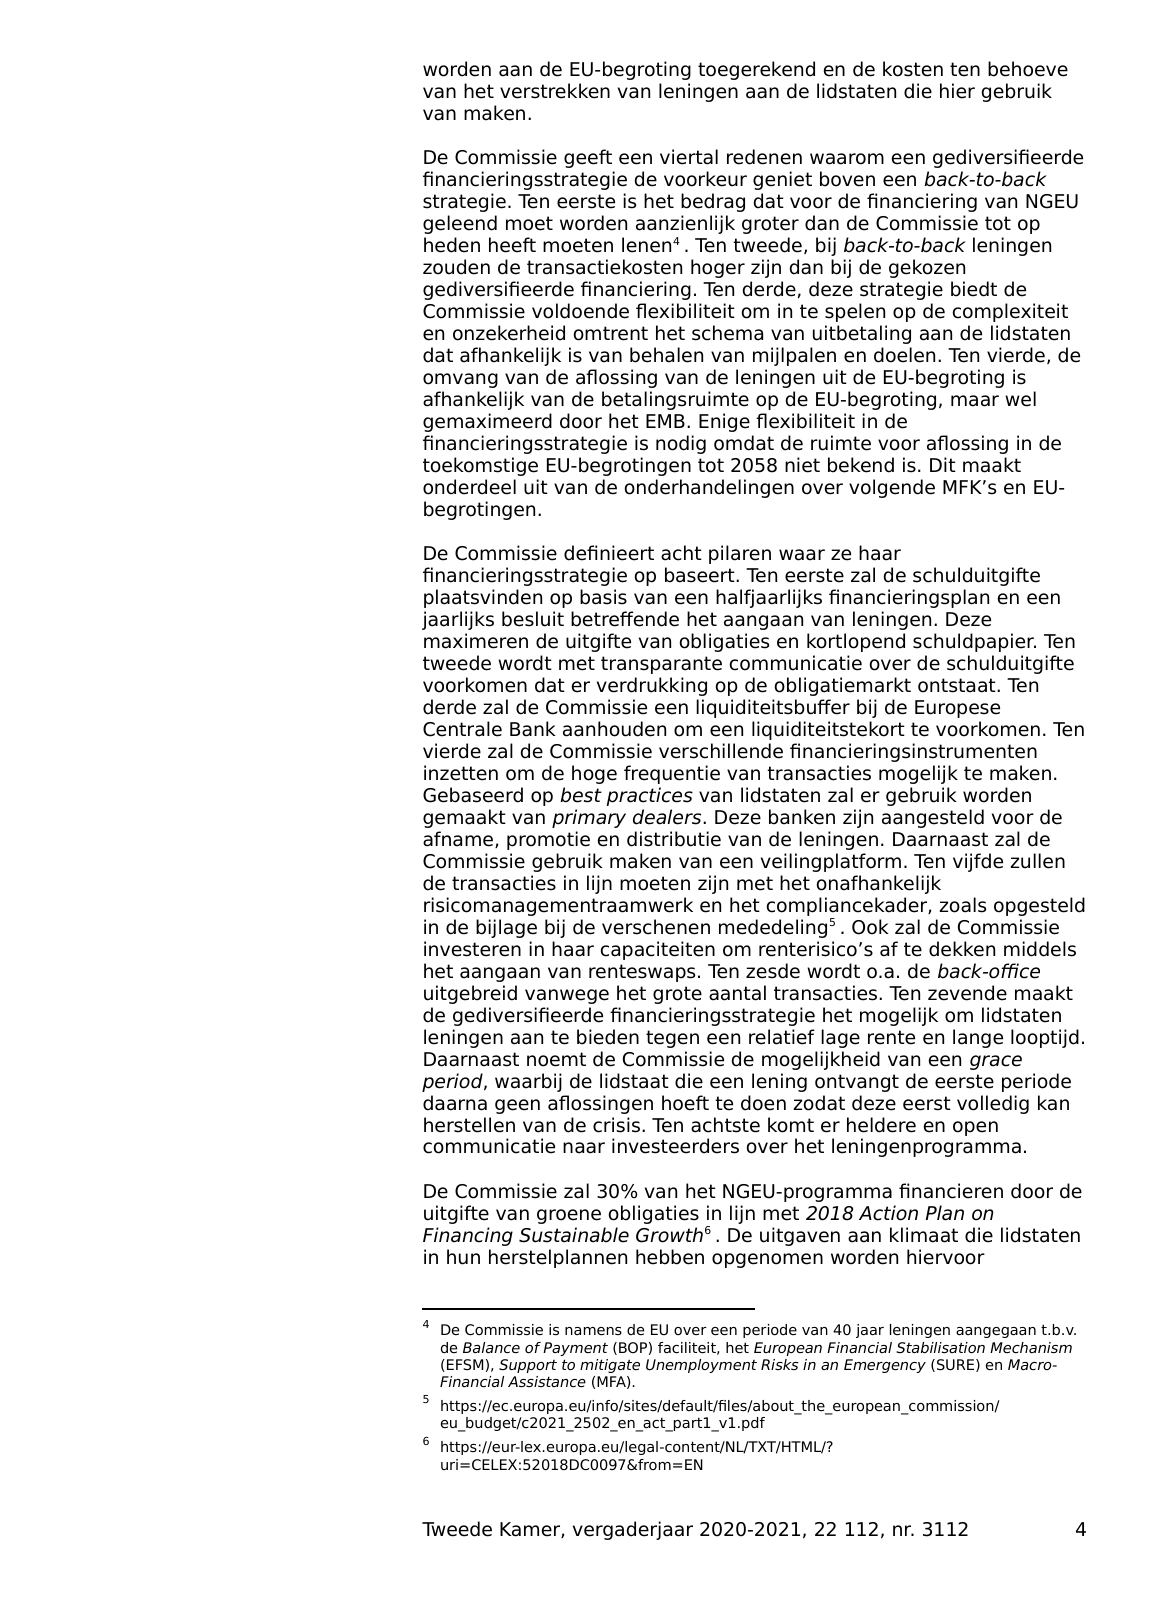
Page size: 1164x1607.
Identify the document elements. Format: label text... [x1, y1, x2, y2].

text https://eur-lex.europa.eu/legal-content/NL/TXT/HTML/?uri=CELEX:52018DC0097&from=EN [422, 1435, 1087, 1474]
text De Commissie zal 30% van het NGEU-programma financieren door de uitgifte van groene obligaties in lijn met 2018 Action Plan on Financing Sustainable Growth. De uitgaven aan klimaat die lidstaten in hun herstelplannen hebben opgenomen worden hiervoor [422, 1181, 1087, 1268]
text De Commissie is namens de EU over een periode van 40 jaar leningen aangegaan t.b.v. de Balance of Payment (BOP) faciliteit, het European Financial Stabilisation Mechanism (EFSM), Support to mitigate Unemployment Risks in an Emergency (SURE) en Macro-Financial Assistance (MFA). [422, 1318, 1087, 1391]
text De Commissie definieert acht pilaren waar ze haar financieringsstrategie op baseert. Ten eerste zal de schulduitgifte plaatsvinden op basis van een halfjaarlijks financieringsplan en een jaarlijks besluit betreffende het aangaan van leningen. Deze maximeren de uitgifte van obligaties en kortlopend schuldpapier. Ten tweede wordt met transparante communicatie over de schulduitgifte voorkomen dat er verdrukking op de obligatiemarkt ontstaat. Ten derde zal de Commissie een liquiditeitsbuffer bij de Europese Centrale Bank aanhouden om een liquiditeitstekort te voorkomen. Ten vierde zal de Commissie verschillende financieringsinstrumenten inzetten om de hoge frequentie van transacties mogelijk te maken. Gebaseerd op best practices van lidstaten zal er gebruik worden gemaakt van primary dealers. Deze banken zijn aangesteld voor de afname, promotie en distributie van de leningen. Daarnaast zal de Commissie gebruik maken van een veilingplatform. Ten vijfde zullen de transacties in lijn moeten zijn met het onafhankelijk risicomanagementraamwerk en het compliancekader, zoals opgesteld in de bijlage bij de verschenen mededeling. Ook zal de Commissie investeren in haar capaciteiten om renterisico’s af te dekken middels het aangaan van renteswaps. Ten zesde wordt o.a. de back-office uitgebreid vanwege het grote aantal transacties. Ten zevende maakt de gediversifieerde financieringsstrategie het mogelijk om lidstaten leningen aan te bieden tegen een relatief lage rente en lange looptijd. Daarnaast noemt de Commissie de mogelijkheid van een grace period, waarbij de lidstaat die een lening ontvangt de eerste periode daarna geen aflossingen hoeft te doen zodat deze eerst volledig kan herstellen van de crisis. Ten achtste komt er heldere en open communicatie naar investeerders over het leningenprogramma. [422, 543, 1087, 1158]
text worden aan de EU-begroting toegerekend en de kosten ten behoeve van het verstrekken van leningen aan de lidstaten die hier gebruik van maken. [422, 59, 1087, 125]
text De Commissie geeft een viertal redenen waarom een gediversifieerde financieringsstrategie de voorkeur geniet boven een back-to-back strategie. Ten eerste is het bedrag dat voor de financiering van NGEU geleend moet worden aanzienlijk groter dan de Commissie tot op heden heeft moeten lenen. Ten tweede, bij back-to-back leningen zouden de transactiekosten hoger zijn dan bij de gekozen gediversifieerde financiering. Ten derde, deze strategie biedt de Commissie voldoende flexibiliteit om in te spelen op de complexiteit en onzekerheid omtrent het schema van uitbetaling aan de lidstaten dat afhankelijk is van behalen van mijlpalen en doelen. Ten vierde, de omvang van de aflossing van de leningen uit de EU-begroting is afhankelijk van de betalingsruimte op de EU-begroting, maar wel gemaximeerd door het EMB. Enige flexibiliteit in de financieringsstrategie is nodig omdat de ruimte voor aflossing in de toekomstige EU-begrotingen tot 2058 niet bekend is. Dit maakt onderdeel uit van de onderhandelingen over volgende MFK’s en EU-begrotingen. [422, 147, 1087, 521]
text https://ec.europa.eu/info/sites/default/files/about_the_european_commission/eu_budget/c2021_2502_en_act_part1_v1.pdf [422, 1393, 1087, 1432]
